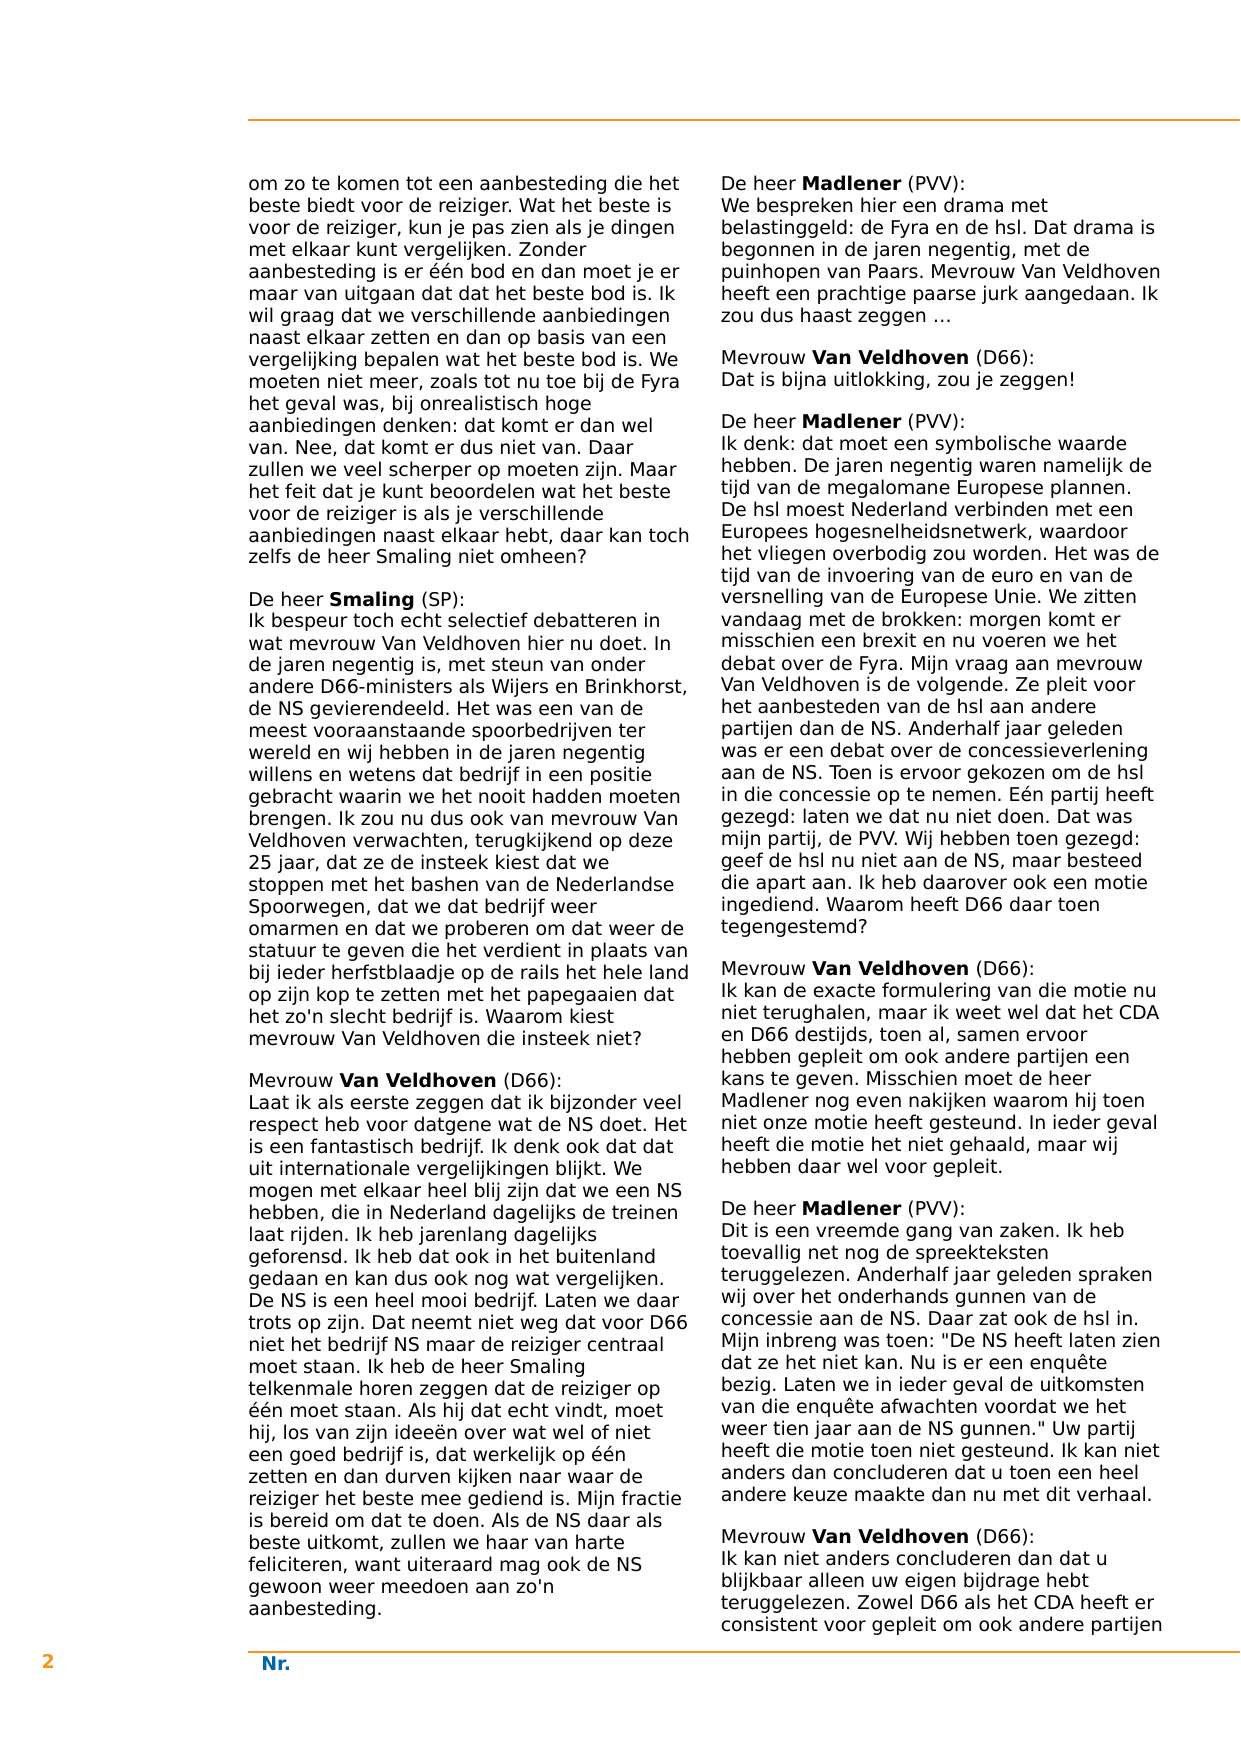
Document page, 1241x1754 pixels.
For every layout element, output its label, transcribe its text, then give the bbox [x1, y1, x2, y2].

text Ik kan de exacte formulering van die motie nu niet terughalen, maar ik weet wel dat het CDA en D66 destijds, toen al, samen ervoor hebben gepleit om ook andere partijen een kans te geven. Misschien moet de heer Madlener nog even nakijken waarom hij toen niet onze motie heeft gesteund. In ieder geval heeft die motie het niet gehaald, maar wij hebben daar wel voor gepleit. [721, 980, 1163, 1178]
text Dat is bijna uitlokking, zou je zeggen! [721, 369, 1163, 391]
text Dit is een vreemde gang van zaken. Ik heb toevallig net nog de spreekteksten teruggelezen. Anderhalf jaar geleden spraken wij over het onderhands gunnen van de concessie aan de NS. Daar zat ook de hsl in. Mijn inbreng was toen: "De NS heeft laten zien dat ze het niet kan. Nu is er een enquête bezig. Laten we in ieder geval de uitkomsten van die enquête afwachten voordat we het weer tien jaar aan de NS gunnen." Uw partij heeft die motie toen niet gesteund. Ik kan niet anders dan concluderen dat u toen een heel andere keuze maakte dan nu met dit verhaal. [721, 1220, 1163, 1506]
text om zo te komen tot een aanbesteding die het beste biedt voor de reiziger. Wat het beste is voor de reiziger, kun je pas zien als je dingen met elkaar kunt vergelijken. Zonder aanbesteding is er één bod en dan moet je er maar van uitgaan dat dat het beste bod is. Ik wil graag dat we verschillende aanbiedingen naast elkaar zetten en dan op basis van een vergelijking bepalen wat het beste bod is. We moeten niet meer, zoals tot nu toe bij de Fyra het geval was, bij onrealistisch hoge aanbiedingen denken: dat komt er dan wel van. Nee, dat komt er dus niet van. Daar zullen we veel scherper op moeten zijn. Maar het feit dat je kunt beoordelen wat het beste voor de reiziger is als je verschillende aanbiedingen naast elkaar hebt, daar kan toch zelfs de heer Smaling niet omheen? [248, 173, 691, 568]
text De heer Madlener (PVV): [721, 411, 1163, 433]
text Ik bespeur toch echt selectief debatteren in wat mevrouw Van Veldhoven hier nu doet. In de jaren negentig is, met steun van onder andere D66-ministers als Wijers en Brinkhorst, de NS gevierendeeld. Het was een van de meest vooraanstaande spoorbedrijven ter wereld en wij hebben in de jaren negentig willens en wetens dat bedrijf in een positie gebracht waarin we het nooit hadden moeten brengen. Ik zou nu dus ook van mevrouw Van Veldhoven verwachten, terugkijkend op deze 25 jaar, dat ze de insteek kiest dat we stoppen met het bashen van de Nederlandse Spoorwegen, dat we dat bedrijf weer omarmen en dat we proberen om dat weer de statuur te geven die het verdient in plaats van bij ieder herfstblaadje op de rails het hele land op zijn kop te zetten met het papegaaien dat het zo'n slecht bedrijf is. Waarom kiest mevrouw Van Veldhoven die insteek niet? [248, 610, 691, 1050]
text Ik denk: dat moet een symbolische waarde hebben. De jaren negentig waren namelijk de tijd van de megalomane Europese plannen. De hsl moest Nederland verbinden met een Europees hogesnelheidsnetwerk, waardoor het vliegen overbodig zou worden. Het was de tijd van de invoering van de euro en van de versnelling van de Europese Unie. We zitten vandaag met de brokken: morgen komt er misschien een brexit en nu voeren we het debat over de Fyra. Mijn vraag aan mevrouw Van Veldhoven is de volgende. Ze pleit voor het aanbesteden van de hsl aan andere partijen dan de NS. Anderhalf jaar geleden was er een debat over de concessieverlening aan de NS. Toen is ervoor gekozen om de hsl in die concessie op te nemen. Eén partij heeft gezegd: laten we dat nu niet doen. Dat was mijn partij, de PVV. Wij hebben toen gezegd: geef de hsl nu niet aan de NS, maar besteed die apart aan. Ik heb daarover ook een motie ingediend. Waarom heeft D66 daar toen tegengestemd? [721, 433, 1163, 938]
text Laat ik als eerste zeggen dat ik bijzonder veel respect heb voor datgene wat de NS doet. Het is een fantastisch bedrijf. Ik denk ook dat dat uit internationale vergelijkingen blijkt. We mogen met elkaar heel blij zijn dat we een NS hebben, die in Nederland dagelijks de treinen laat rijden. Ik heb jarenlang dagelijks geforensd. Ik heb dat ook in het buitenland gedaan en kan dus ook nog wat vergelijken. De NS is een heel mooi bedrijf. Laten we daar trots op zijn. Dat neemt niet weg dat voor D66 niet het bedrijf NS maar de reiziger centraal moet staan. Ik heb de heer Smaling telkenmale horen zeggen dat de reiziger op één moet staan. Als hij dat echt vindt, moet hij, los van zijn ideeën over wat wel of niet een goed bedrijf is, dat werkelijk op één zetten en dan durven kijken naar waar de reiziger het beste mee gediend is. Mijn fractie is bereid om dat te doen. Als de NS daar als beste uitkomt, zullen we haar van harte feliciteren, want uiteraard mag ook de NS gewoon weer meedoen aan zo'n aanbesteding. [248, 1092, 691, 1619]
text Mevrouw Van Veldhoven (D66): [721, 347, 1163, 369]
text Mevrouw Van Veldhoven (D66): [721, 958, 1163, 980]
text Mevrouw Van Veldhoven (D66): [248, 1070, 691, 1092]
text De heer Smaling (SP): [248, 588, 691, 610]
text Mevrouw Van Veldhoven (D66): [721, 1526, 1163, 1548]
text De heer Madlener (PVV): [721, 173, 1163, 195]
text We bespreken hier een drama met belastinggeld: de Fyra en de hsl. Dat drama is begonnen in de jaren negentig, met de puinhopen van Paars. Mevrouw Van Veldhoven heeft een prachtige paarse jurk aangedaan. Ik zou dus haast zeggen … [721, 195, 1163, 327]
text Ik kan niet anders concluderen dan dat u blijkbaar alleen uw eigen bijdrage hebt teruggelezen. Zowel D66 als het CDA heeft er consistent voor gepleit om ook andere partijen [721, 1548, 1163, 1636]
text De heer Madlener (PVV): [721, 1198, 1163, 1220]
